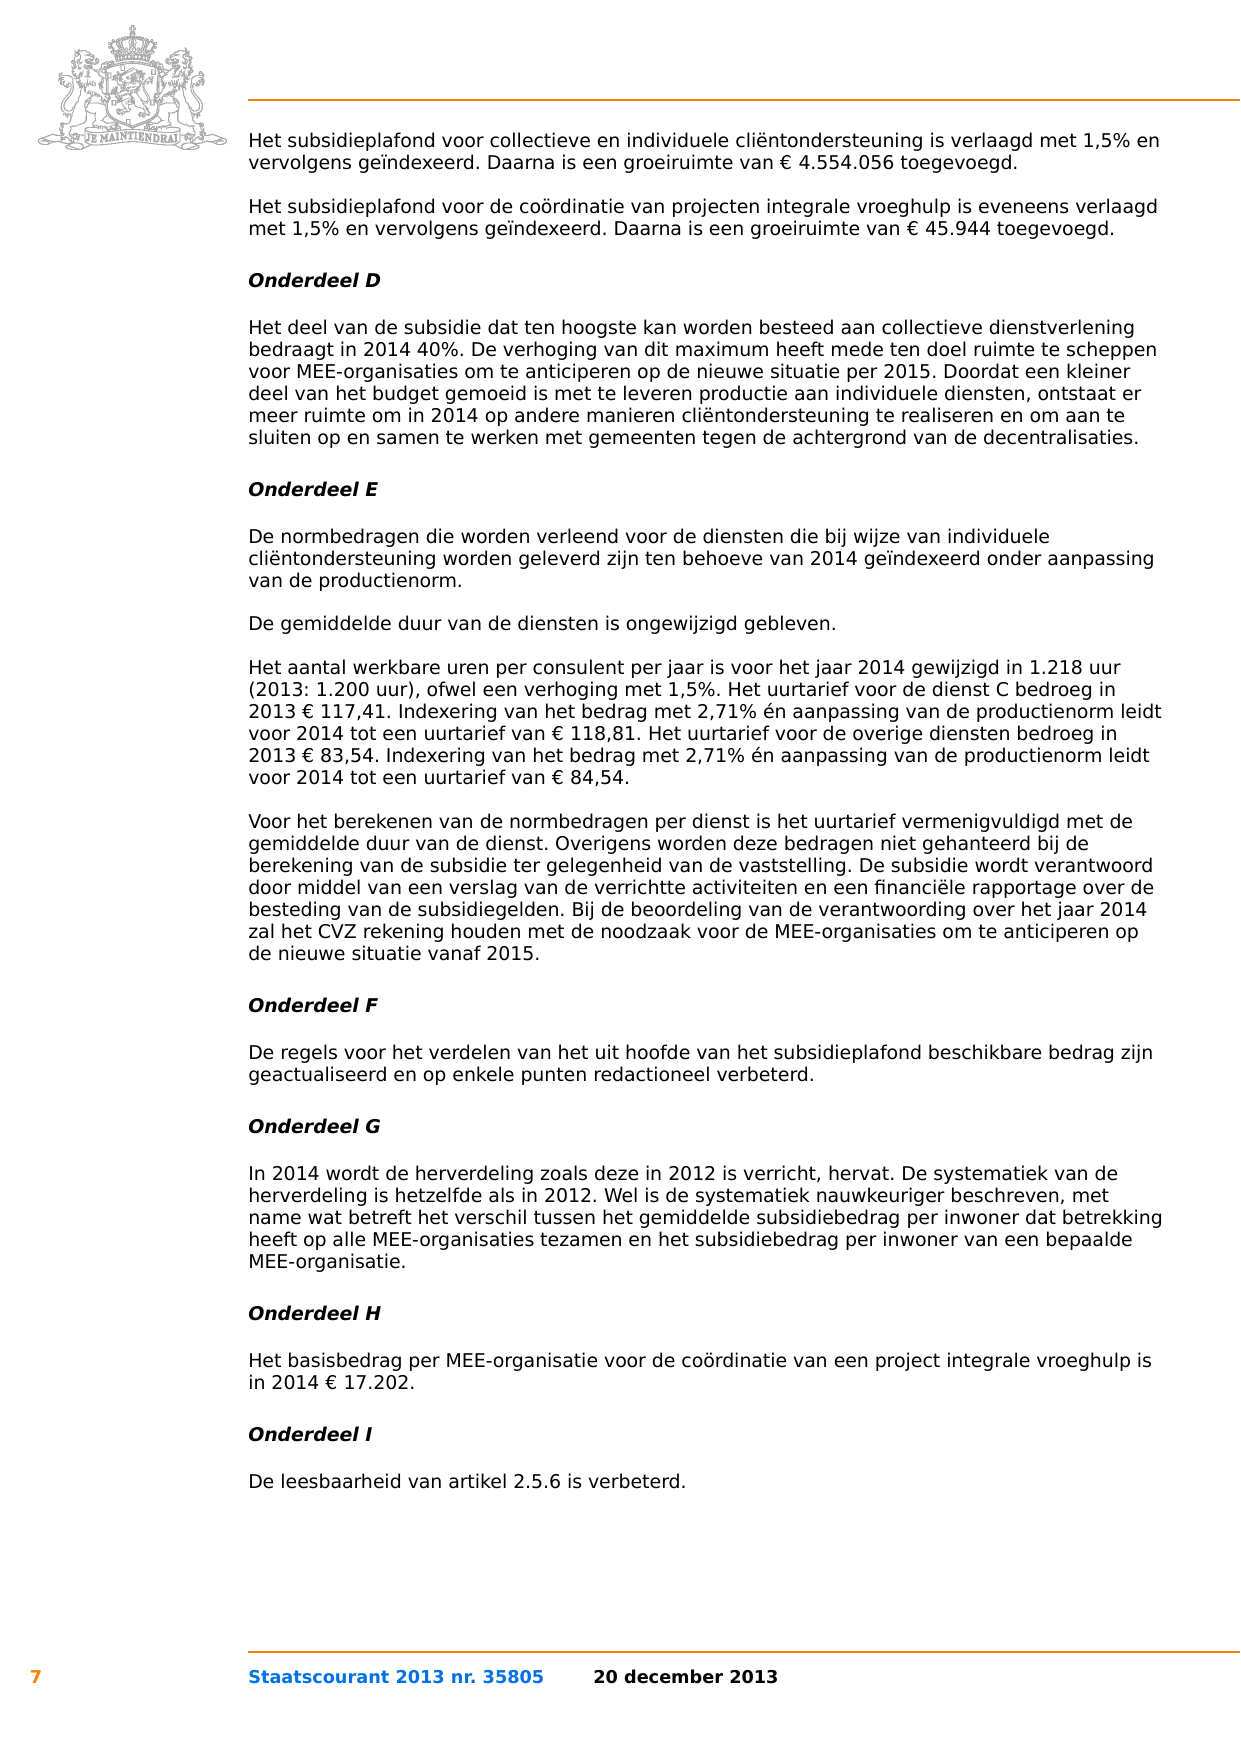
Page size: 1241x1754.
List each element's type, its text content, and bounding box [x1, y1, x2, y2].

text Het subsidieplafond voor collectieve en individuele cliëntondersteuning is verlaagd met 1,5% en vervolgens geïndexeerd. Daarna is een groeiruimte van € 4.554.056 toegevoegd. [248, 130, 1163, 174]
text De gemiddelde duur van de diensten is ongewijzigd gebleven. [248, 613, 1163, 635]
text De leesbaarheid van artikel 2.5.6 is verbeterd. [248, 1471, 1163, 1492]
text In 2014 wordt de herverdeling zoals deze in 2012 is verricht, hervat. De systematiek van de herverdeling is hetzelfde als in 2012. Wel is de systematiek nauwkeuriger beschreven, met name wat betreft het verschil tussen het gemiddelde subsidiebedrag per inwoner dat betrekking heeft op alle MEE-organisaties tezamen en het subsidiebedrag per inwoner van een bepaalde MEE-organisatie. [248, 1163, 1163, 1273]
subtitle Onderdeel E [248, 478, 1163, 501]
subtitle Onderdeel F [248, 995, 1163, 1017]
subtitle Onderdeel I [248, 1423, 1163, 1446]
text Voor het berekenen van de normbedragen per dienst is het uurtarief vermenigvuldigd met de gemiddelde duur van de dienst. Overigens worden deze bedragen niet gehanteerd bij de berekening van de subsidie ter gelegenheid van de vaststelling. De subsidie wordt verantwoord door middel van een verslag van de verrichtte activiteiten en een financiële rapportage over de besteding van de subsidiegelden. Bij de beoordeling van de verantwoording over het jaar 2014 zal het CVZ rekening houden met de noodzaak voor de MEE-organisaties om te anticiperen op de nieuwe situatie vanaf 2015. [248, 811, 1163, 965]
text De normbedragen die worden verleend voor de diensten die bij wijze van individuele cliëntondersteuning worden geleverd zijn ten behoeve van 2014 geïndexeerd onder aanpassing van de productienorm. [248, 526, 1163, 591]
subtitle Onderdeel D [248, 270, 1163, 292]
text De regels voor het verdelen van het uit hoofde van het subsidieplafond beschikbare bedrag zijn geactualiseerd en op enkele punten redactioneel verbeterd. [248, 1042, 1163, 1086]
text Het subsidieplafond voor de coördinatie van projecten integrale vroeghulp is eveneens verlaagd met 1,5% en vervolgens geïndexeerd. Daarna is een groeiruimte van € 45.944 toegevoegd. [248, 196, 1163, 240]
subtitle Onderdeel G [248, 1116, 1163, 1138]
text Het basisbedrag per MEE-organisatie voor de coördinatie van een project integrale vroeghulp is in 2014 € 17.202. [248, 1349, 1163, 1393]
text Het aantal werkbare uren per consulent per jaar is voor het jaar 2014 gewijzigd in 1.218 uur (2013: 1.200 uur), ofwel een verhoging met 1,5%. Het uurtarief voor de dienst C bedroeg in 2013 € 117,41. Indexering van het bedrag met 2,71% én aanpassing van de productienorm leidt voor 2014 tot een uurtarief van € 118,81. Het uurtarief voor de overige diensten bedroeg in 2013 € 83,54. Indexering van het bedrag met 2,71% én aanpassing van de productienorm leidt voor 2014 tot een uurtarief van € 84,54. [248, 657, 1163, 789]
subtitle Onderdeel H [248, 1303, 1163, 1324]
picture [38, 25, 227, 150]
text Het deel van de subsidie dat ten hoogste kan worden besteed aan collectieve dienstverlening bedraagt in 2014 40%. De verhoging van dit maximum heeft mede ten doel ruimte te scheppen voor MEE-organisaties om te anticiperen op de nieuwe situatie per 2015. Doordat een kleiner deel van het budget gemoeid is met te leveren productie aan individuele diensten, ontstaat er meer ruimte om in 2014 op andere manieren cliëntondersteuning te realiseren en om aan te sluiten op en samen te werken met gemeenten tegen de achtergrond van de decentralisaties. [248, 317, 1163, 448]
